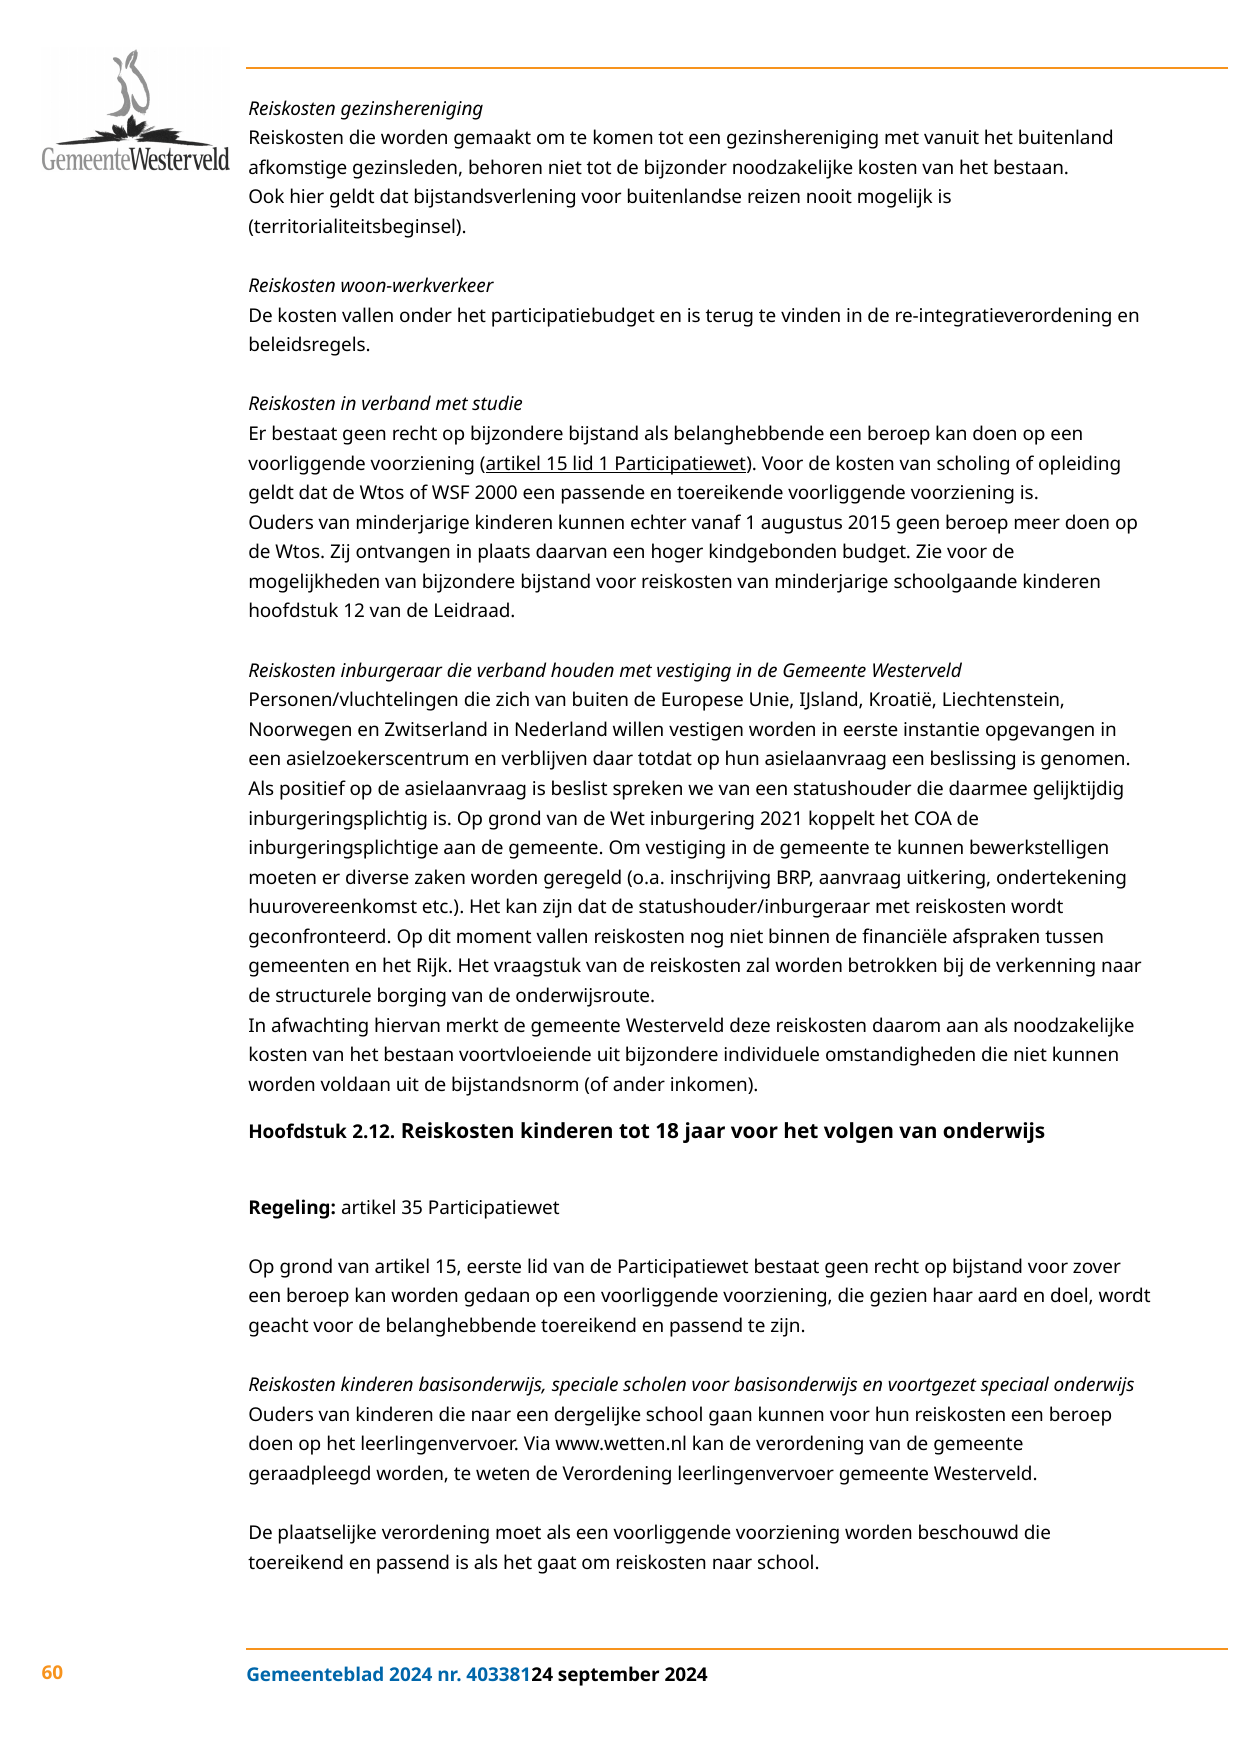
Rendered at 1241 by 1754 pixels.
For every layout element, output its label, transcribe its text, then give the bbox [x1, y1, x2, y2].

text De kosten vallen onder het participatiebudget en is terug te vinden in de re-integratieverordening en beleidsregels. [248, 302, 1152, 357]
text Er bestaat geen recht op bijzondere bijstand als belanghebbende een beroep kan doen op een voorliggende voorziening (artikel 15 lid 1 Participatiewet). Voor de kosten van scholing of opleiding geldt dat de Wtos of WSF 2000 een passende en toereikende voorliggende voorziening is. [248, 420, 1152, 505]
text Reiskosten gezinshereniging [248, 95, 1152, 121]
text Ouders van minderjarige kinderen kunnen echter vanaf 1 augustus 2015 geen beroep meer doen op de Wtos. Zij ontvangen in plaats daarvan een hoger kindgebonden budget. Zie voor de mogelijkheden van bijzondere bijstand voor reiskosten van minderjarige schoolgaande kinderen hoofdstuk 12 van de Leidraad. [248, 509, 1152, 623]
text Personen/vluchtelingen die zich van buiten de Europese Unie, IJsland, Kroatië, Liechtenstein, Noorwegen en Zwitserland in Nederland willen vestigen worden in eerste instantie opgevangen in een asielzoekerscentrum en verblijven daar totdat op hun asielaanvraag een beslissing is genomen. Als positief op de asielaanvraag is beslist spreken we van een statushouder die daarmee gelijktijdig inburgeringsplichtig is. Op grond van de Wet inburgering 2021 koppelt het COA de inburgeringsplichtige aan de gemeente. Om vestiging in de gemeente te kunnen bewerkstelligen moeten er diverse zaken worden geregeld (o.a. inschrijving BRP, aanvraag uitkering, ondertekening huurovereenkomst etc.). Het kan zijn dat de statushouder/inburgeraar met reiskosten wordt geconfronteerd. Op dit moment vallen reiskosten nog niet binnen de financiële afspraken tussen gemeenten en het Rijk. Het vraagstuk van de reiskosten zal worden betrokken bij de verkenning naar de structurele borging van de onderwijsroute. [248, 686, 1152, 1008]
table_header Regeling: artikel 35 Participatiewet [248, 1195, 1152, 1220]
picture [41, 47, 231, 172]
text Ouders van kinderen die naar een dergelijke school gaan kunnen voor hun reiskosten een beroep doen op het leerlingenvervoer. Via www.wetten.nl kan de verordening van de gemeente geraadpleegd worden, te weten de Verordening leerlingenvervoer gemeente Westerveld. [248, 1401, 1152, 1486]
text Hoofdstuk 2.12. Reiskosten kinderen tot 18 jaar voor het volgen van onderwijs [248, 1117, 1152, 1145]
text Reiskosten in verband met studie [248, 391, 1152, 416]
text Reiskosten kinderen basisonderwijs, speciale scholen voor basisonderwijs en voortgezet speciaal onderwijs [248, 1371, 1152, 1397]
text Reiskosten inburgeraar die verband houden met vestiging in de Gemeente Westerveld [248, 657, 1152, 683]
text Ook hier geldt dat bijstandsverlening voor buitenlandse reizen nooit mogelijk is (territorialiteitsbeginsel). [248, 183, 1152, 239]
text Op grond van artikel 15, eerste lid van de Participatiewet bestaat geen recht op bijstand voor zover een beroep kan worden gedaan op een voorliggende voorziening, die gezien haar aard en doel, wordt geacht voor de belanghebbende toereikend en passend te zijn. [248, 1253, 1152, 1338]
text Reiskosten die worden gemaakt om te komen tot een gezinshereniging met vanuit het buitenland afkomstige gezinsleden, behoren niet tot de bijzonder noodzakelijke kosten van het bestaan. [248, 124, 1152, 180]
text In afwachting hiervan merkt de gemeente Westerveld deze reiskosten daarom aan als noodzakelijke kosten van het bestaan voortvloeiende uit bijzondere individuele omstandigheden die niet kunnen worden voldaan uit de bijstandsnorm (of ander inkomen). [248, 1012, 1152, 1097]
text De plaatselijke verordening moet als een voorliggende voorziening worden beschouwd die toereikend en passend is als het gaat om reiskosten naar school. [248, 1519, 1152, 1574]
text Reiskosten woon-werkverkeer [248, 272, 1152, 298]
